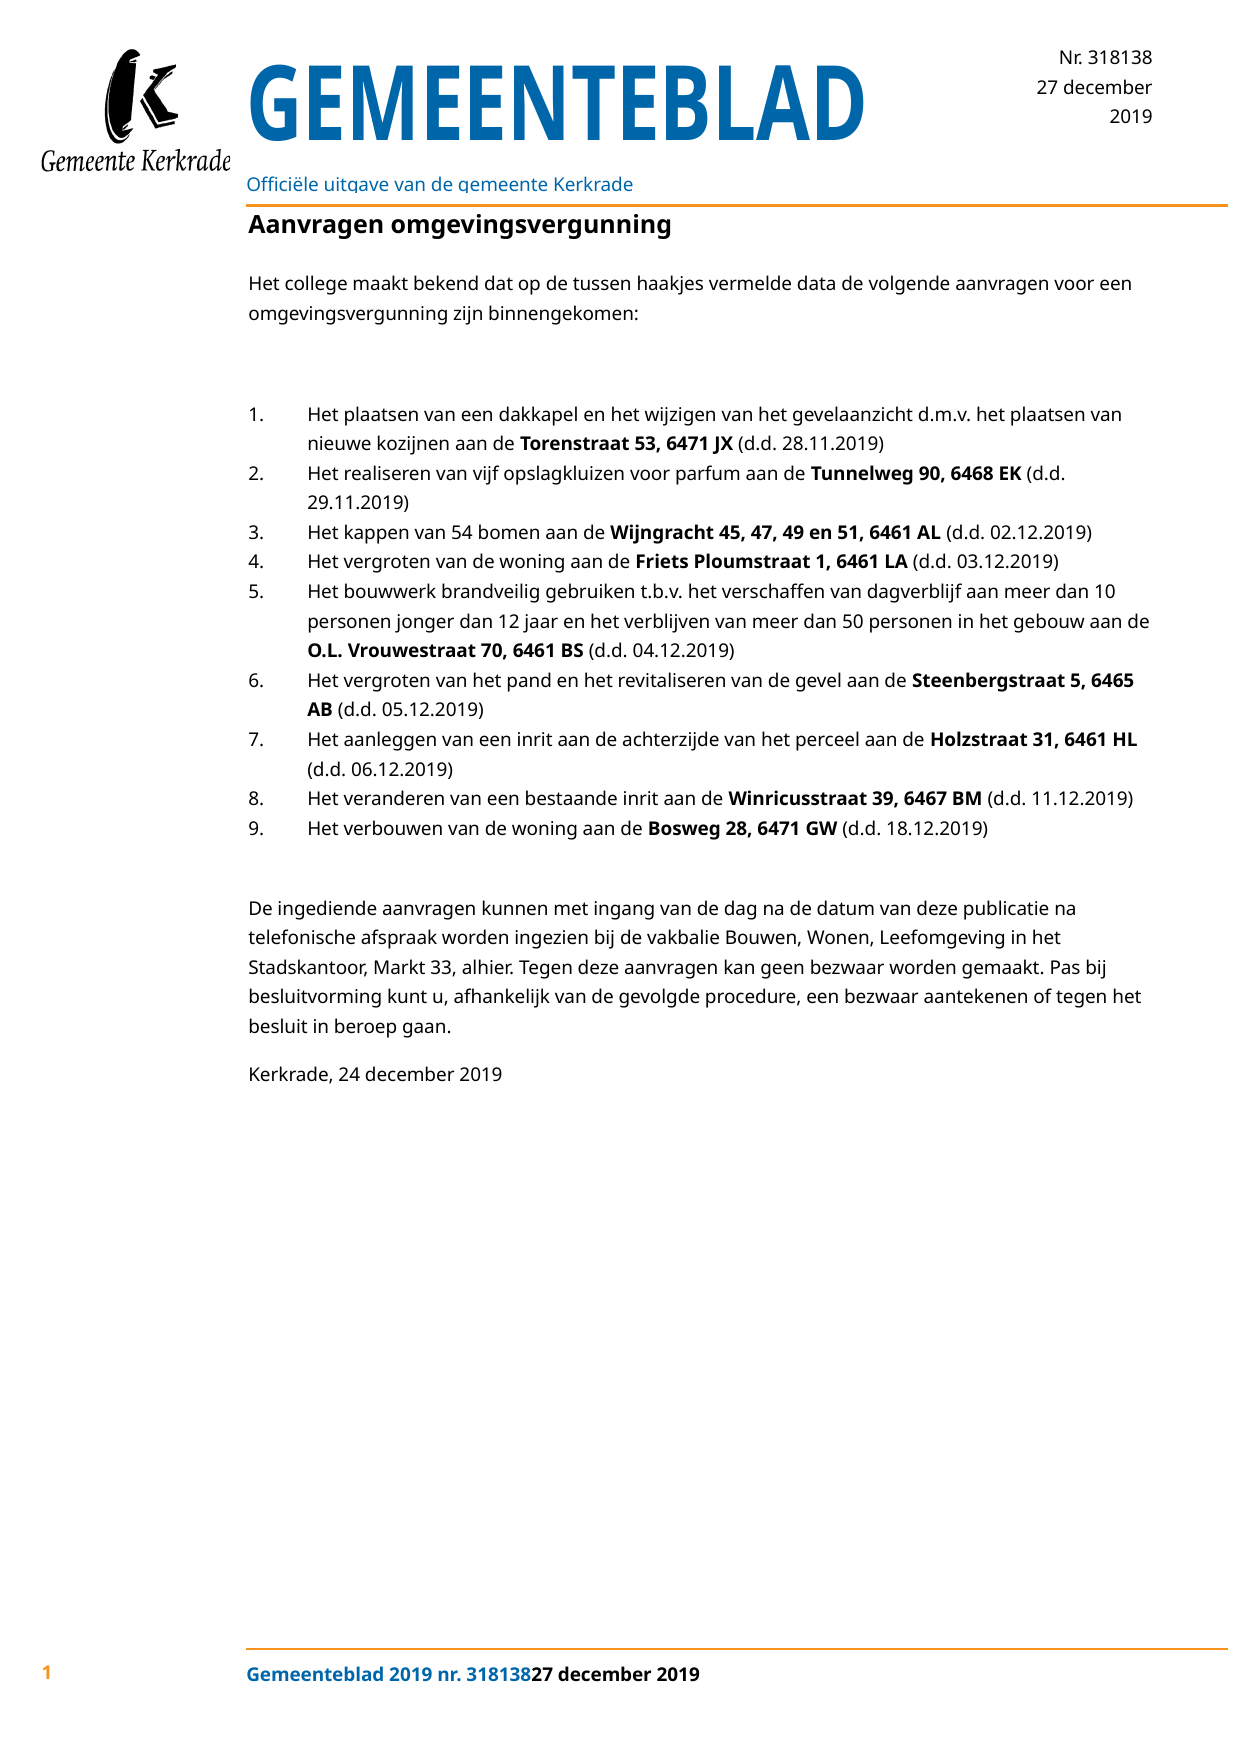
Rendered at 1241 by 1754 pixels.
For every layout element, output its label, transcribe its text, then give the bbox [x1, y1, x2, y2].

list Het vergroten van het pand en het revitaliseren van de gevel aan de Steenbergstraat 5, 6465 AB (d.d. 05.12.2019) [248, 667, 1152, 722]
text Het college maakt bekend dat op de tussen haakjes vermelde data de volgende aanvragen voor een omgevingsvergunning zijn binnengekomen: [248, 270, 1152, 326]
list Het vergroten van de woning aan de Friets Ploumstraat 1, 6461 LA (d.d. 03.12.2019) [248, 549, 1152, 574]
text De ingediende aanvragen kunnen met ingang van de dag na de datum van deze publicatie na telefonische afspraak worden ingezien bij de vakbalie Bouwen, Wonen, Leefomgeving in het Stadskantoor, Markt 33, alhier. Tegen deze aanvragen kan geen bezwaar worden gemaakt. Pas bij besluitvorming kunt u, afhankelijk van de gevolgde procedure, een bezwaar aantekenen of tegen het besluit in beroep gaan. [248, 895, 1152, 1039]
text Kerkrade, 24 december 2019 [248, 1061, 1152, 1087]
list Het plaatsen van een dakkapel en het wijzigen van het gevelaanzicht d.m.v. het plaatsen van nieuwe kozijnen aan de Torenstraat 53, 6471 JX (d.d. 28.11.2019) [248, 401, 1152, 456]
list Het aanleggen van een inrit aan de achterzijde van het perceel aan de Holzstraat 31, 6461 HL (d.d. 06.12.2019) [248, 726, 1152, 781]
list Het kappen van 54 bomen aan de Wijngracht 45, 47, 49 en 51, 6461 AL (d.d. 02.12.2019) [248, 519, 1152, 545]
text Aanvragen omgevingsvergunning [248, 207, 1152, 241]
list Het realiseren van vijf opslagkluizen voor parfum aan de Tunnelweg 90, 6468 EK (d.d. 29.11.2019) [248, 460, 1152, 515]
picture [41, 47, 231, 172]
list Het veranderen van een bestaande inrit aan de Winricusstraat 39, 6467 BM (d.d. 11.12.2019) [248, 785, 1152, 811]
list Het bouwwerk brandveilig gebruiken t.b.v. het verschaffen van dagverblijf aan meer dan 10 personen jonger dan 12 jaar en het verblijven van meer dan 50 personen in het gebouw aan de O.L. Vrouwestraat 70, 6461 BS (d.d. 04.12.2019) [248, 578, 1152, 663]
list Het verbouwen van de woning aan de Bosweg 28, 6471 GW (d.d. 18.12.2019) [248, 815, 1152, 841]
